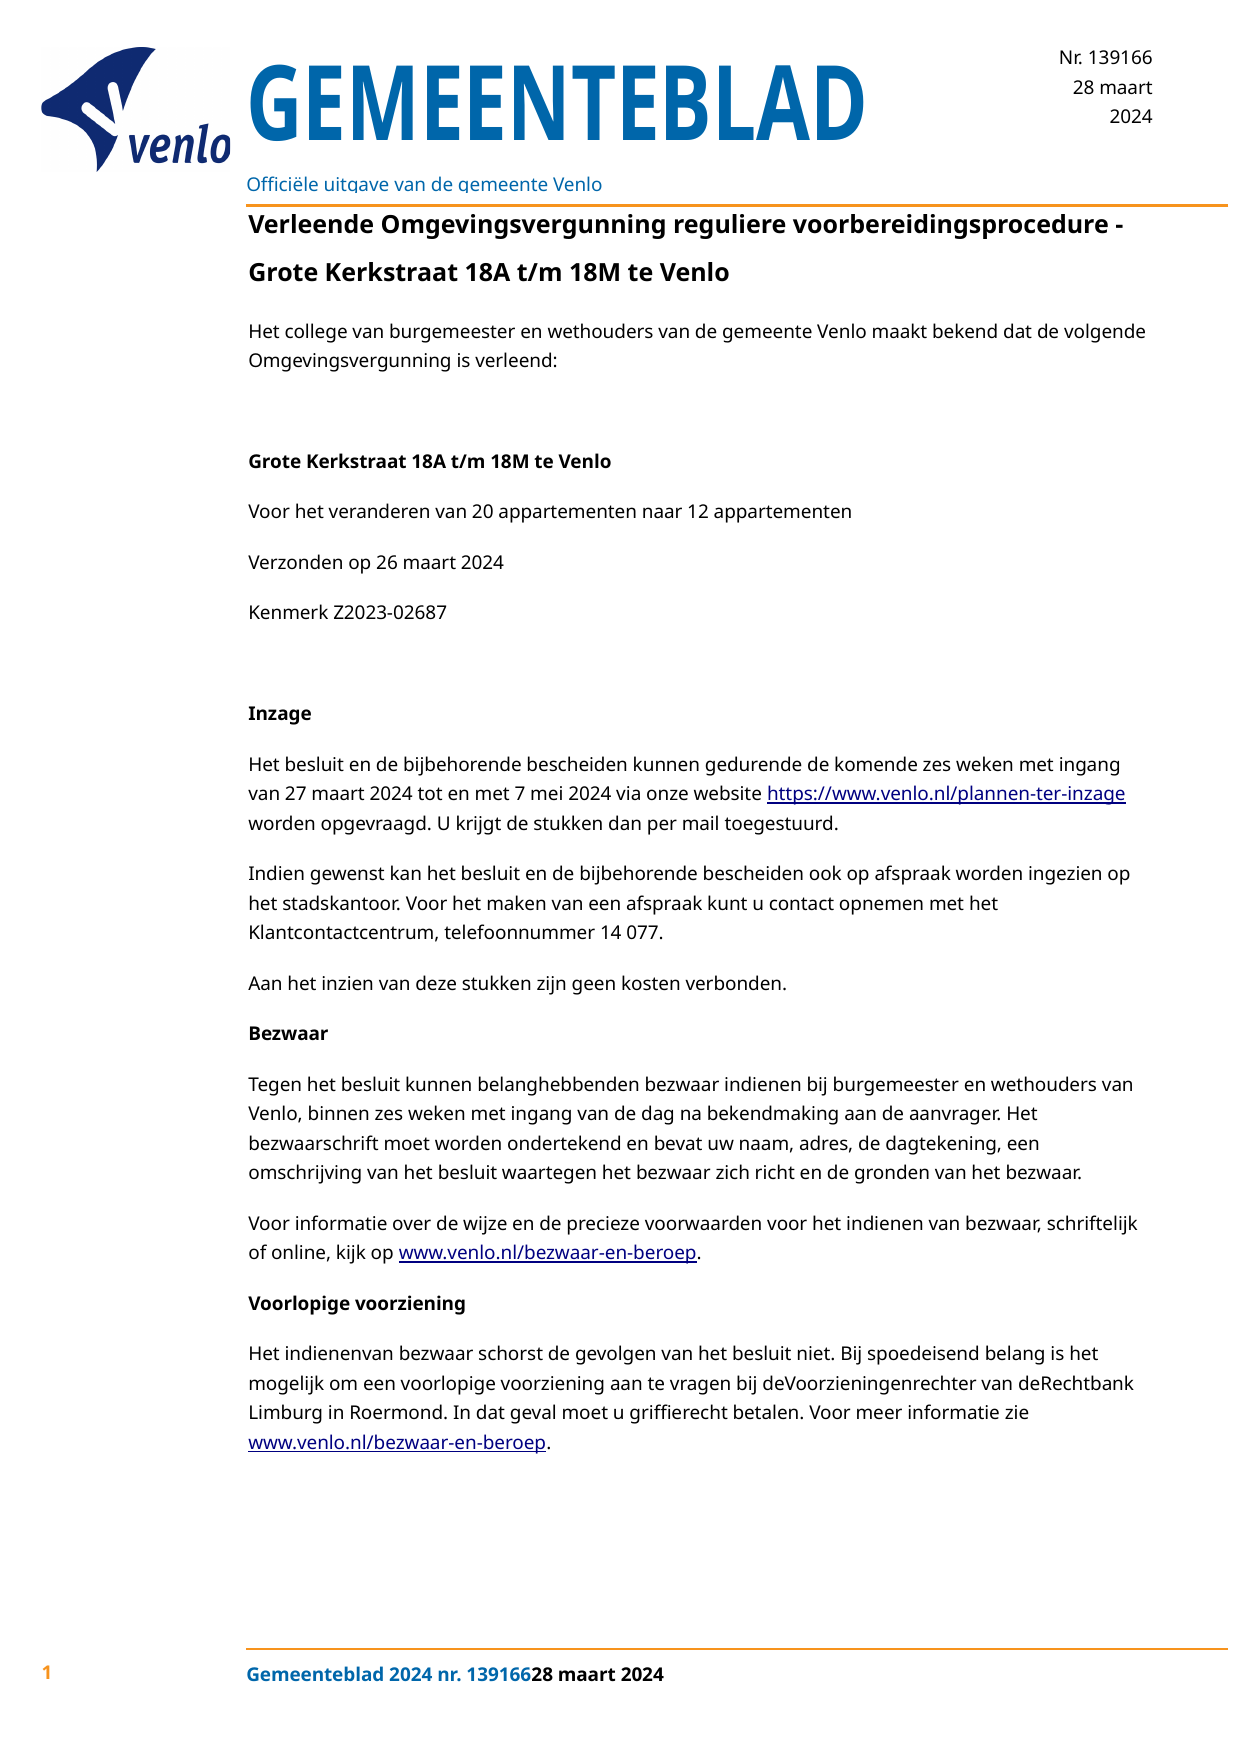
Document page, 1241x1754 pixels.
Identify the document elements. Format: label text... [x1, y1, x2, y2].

text Voor het veranderen van 20 appartementen naar 12 appartementen [248, 499, 1152, 524]
text Voor informatie over de wijze en de precieze voorwaarden voor het indienen van bezwaar, schriftelijk of online, kijk op www.venlo.nl/bezwaar-en-beroep. [248, 1210, 1152, 1265]
text Het indienenvan bezwaar schorst de gevolgen van het besluit niet. Bij spoedeisend belang is het mogelijk om een voorlopige voorziening aan te vragen bij deVoorzieningenrechter van deRechtbank Limburg in Roermond. In dat geval moet u griffierecht betalen. Voor meer informatie zie www.venlo.nl/bezwaar-en-beroep. [248, 1340, 1152, 1455]
text Voorlopige voorziening [248, 1290, 1152, 1316]
text Kenmerk Z2023-02687 [248, 599, 1152, 625]
text Aan het inzien van deze stukken zijn geen kosten verbonden. [248, 970, 1152, 996]
text Indien gewenst kan het besluit en de bijbehorende bescheiden ook op afspraak worden ingezien op het stadskantoor. Voor het maken van een afspraak kunt u contact opnemen met het Klantcontactcentrum, telefoonnummer 14 077. [248, 860, 1152, 945]
text Het besluit en de bijbehorende bescheiden kunnen gedurende de komende zes weken met ingang van 27 maart 2024 tot en met 7 mei 2024 via onze website https://www.venlo.nl/plannen-ter-inzage worden opgevraagd. U krijgt de stukken dan per mail toegestuurd. [248, 751, 1152, 836]
text Verleende Omgevingsvergunning reguliere voorbereidingsprocedure - Grote Kerkstraat 18A t/m 18M te Venlo [248, 207, 1152, 288]
text Tegen het besluit kunnen belanghebbenden bezwaar indienen bij burgemeester en wethouders van Venlo, binnen zes weken met ingang van de dag na bekendmaking aan de aanvrager. Het bezwaarschrift moet worden ondertekend en bevat uw naam, adres, de dagtekening, een omschrijving van het besluit waartegen het bezwaar zich richt en de gronden van het bezwaar. [248, 1071, 1152, 1185]
text Verzonden op 26 maart 2024 [248, 549, 1152, 575]
picture [41, 47, 231, 172]
text Inzage [248, 700, 1152, 726]
text Grote Kerkstraat 18A t/m 18M te Venlo [248, 448, 1152, 474]
text Het college van burgemeester en wethouders van de gemeente Venlo maakt bekend dat de volgende Omgevingsvergunning is verleend: [248, 318, 1152, 373]
text Bezwaar [248, 1020, 1152, 1046]
